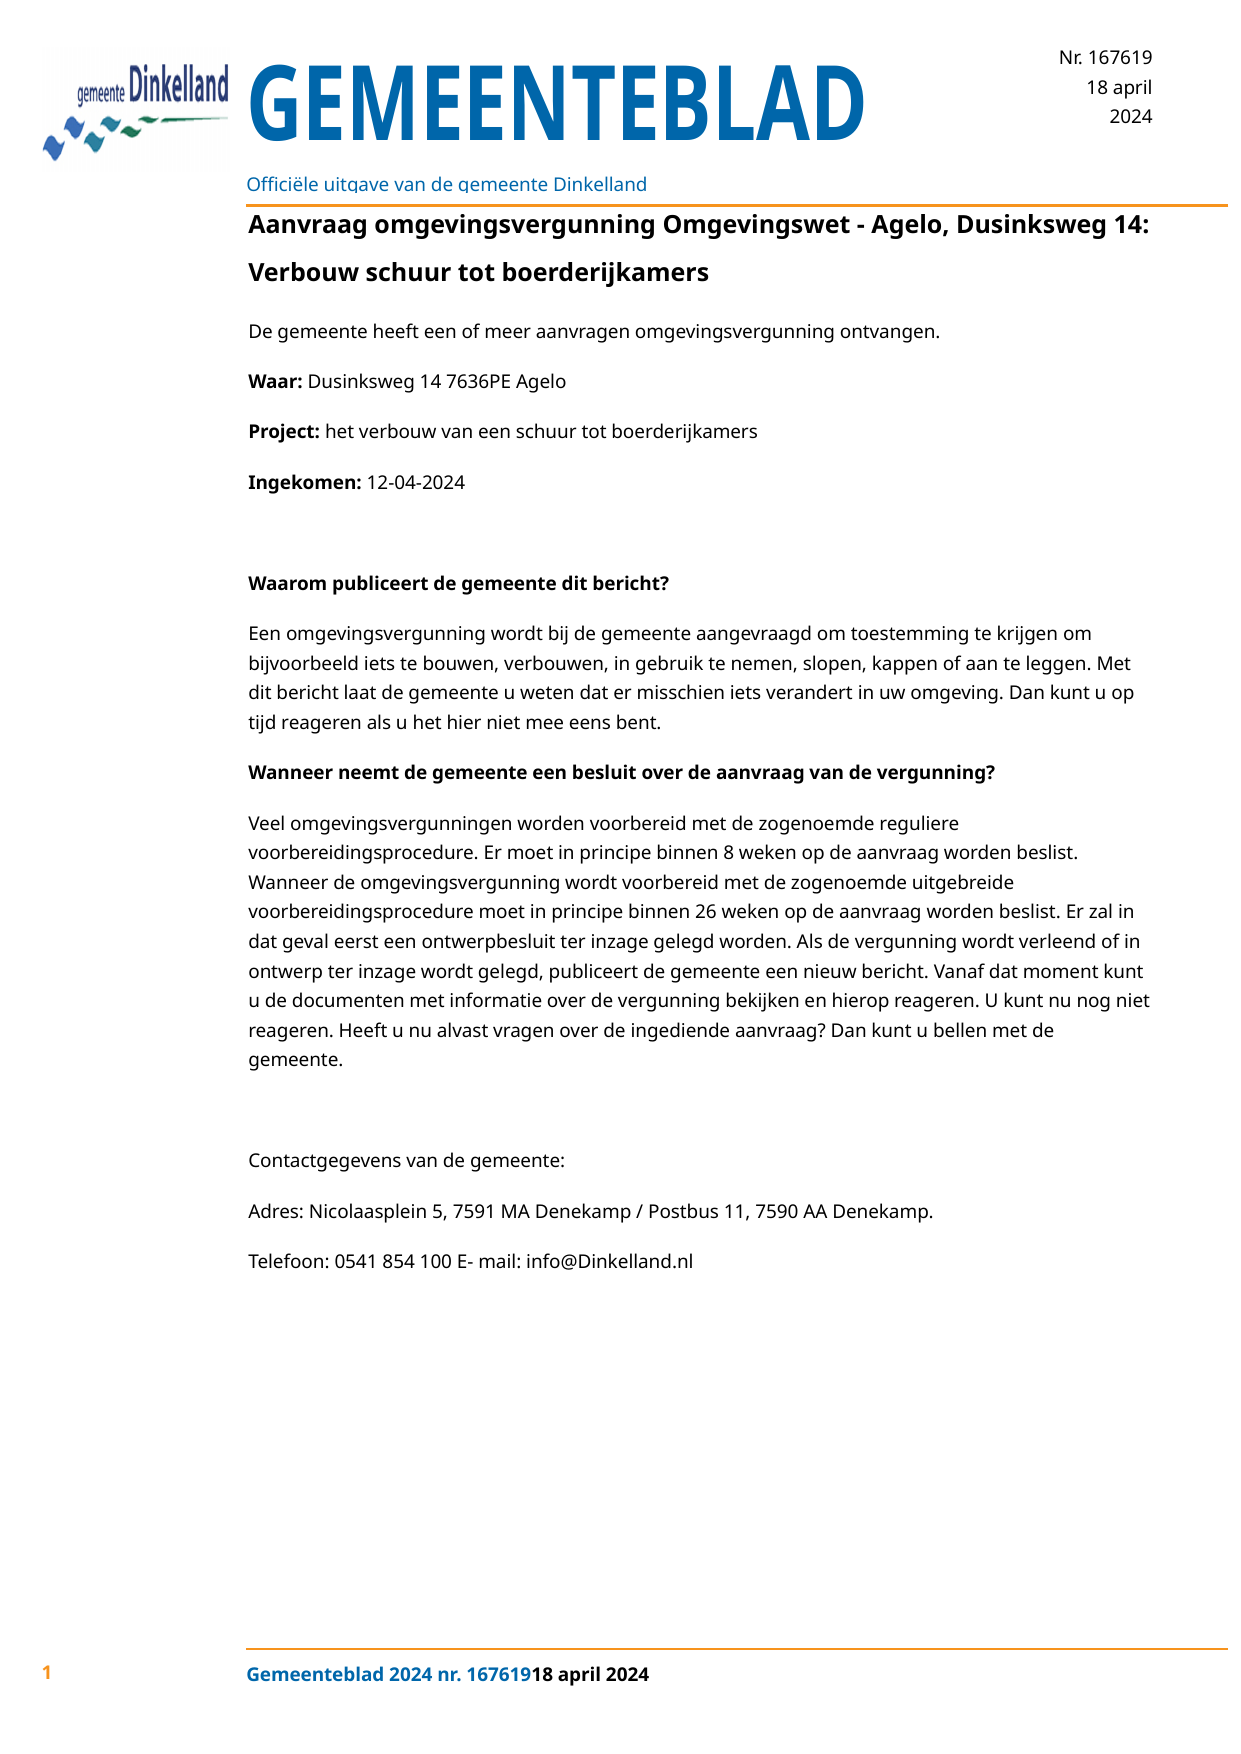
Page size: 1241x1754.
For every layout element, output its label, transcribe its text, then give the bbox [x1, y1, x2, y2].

text Adres: Nicolaasplein 5, 7591 MA Denekamp / Postbus 11, 7590 AA Denekamp. [248, 1198, 1152, 1224]
text Veel omgevingsvergunningen worden voorbereid met de zogenoemde reguliere voorbereidingsprocedure. Er moet in principe binnen 8 weken op de aanvraag worden beslist. Wanneer de omgevingsvergunning wordt voorbereid met de zogenoemde uitgebreide voorbereidingsprocedure moet in principe binnen 26 weken op de aanvraag worden beslist. Er zal in dat geval eerst een ontwerpbesluit ter inzage gelegd worden. Als de vergunning wordt verleend of in ontwerp ter inzage wordt gelegd, publiceert de gemeente een nieuw bericht. Vanaf dat moment kunt u de documenten met informatie over de vergunning bekijken en hierop reageren. U kunt nu nog niet reageren. Heeft u nu alvast vragen over de ingediende aanvraag? Dan kunt u bellen met de gemeente. [248, 810, 1152, 1072]
text Aanvraag omgevingsvergunning Omgevingswet - Agelo, Dusinksweg 14: Verbouw schuur tot boerderijkamers [248, 207, 1152, 288]
text Waar: Dusinksweg 14 7636PE Agelo [248, 368, 1152, 394]
text Waarom publiceert de gemeente dit bericht? [248, 570, 1152, 596]
text Een omgevingsvergunning wordt bij de gemeente aangevraagd om toestemming te krijgen om bijvoorbeeld iets te bouwen, verbouwen, in gebruik te nemen, slopen, kappen of aan te leggen. Met dit bericht laat de gemeente u weten dat er misschien iets verandert in uw omgeving. Dan kunt u op tijd reageren als u het hier niet mee eens bent. [248, 620, 1152, 735]
text Contactgegevens van de gemeente: [248, 1147, 1152, 1173]
text Ingekomen: 12-04-2024 [248, 469, 1152, 495]
text Telefoon: 0541 854 100 E- mail: info@Dinkelland.nl [248, 1248, 1152, 1274]
text Project: het verbouw van een schuur tot boerderijkamers [248, 419, 1152, 444]
picture [41, 47, 231, 172]
text Wanneer neemt de gemeente een besluit over de aanvraag van de vergunning? [248, 759, 1152, 785]
text De gemeente heeft een of meer aanvragen omgevingsvergunning ontvangen. [248, 318, 1152, 344]
